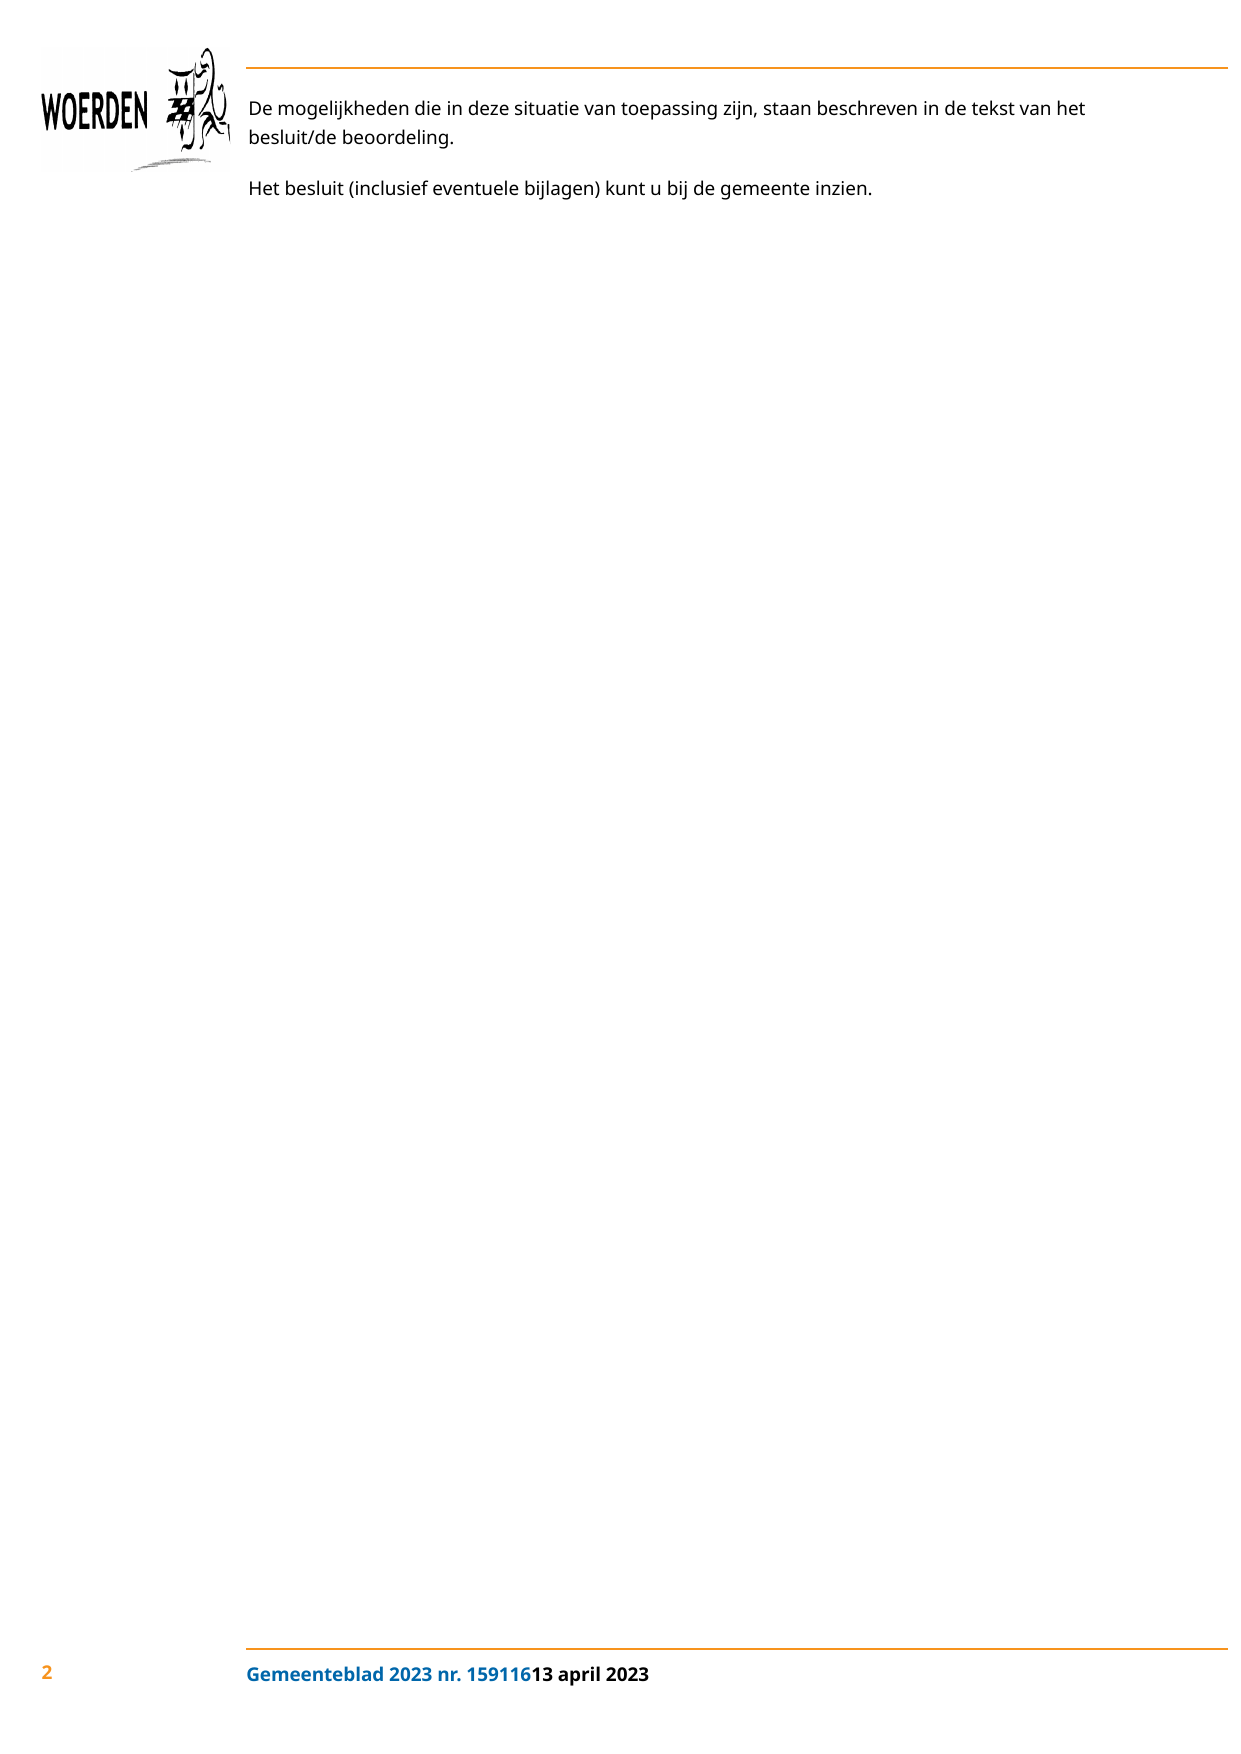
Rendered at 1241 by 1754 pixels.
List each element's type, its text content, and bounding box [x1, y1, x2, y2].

text Het besluit (inclusief eventuele bijlagen) kunt u bij de gemeente inzien. [248, 175, 1152, 201]
picture [41, 47, 231, 172]
text De mogelijkheden die in deze situatie van toepassing zijn, staan beschreven in de tekst van het besluit/de beoordeling. [248, 95, 1152, 150]
